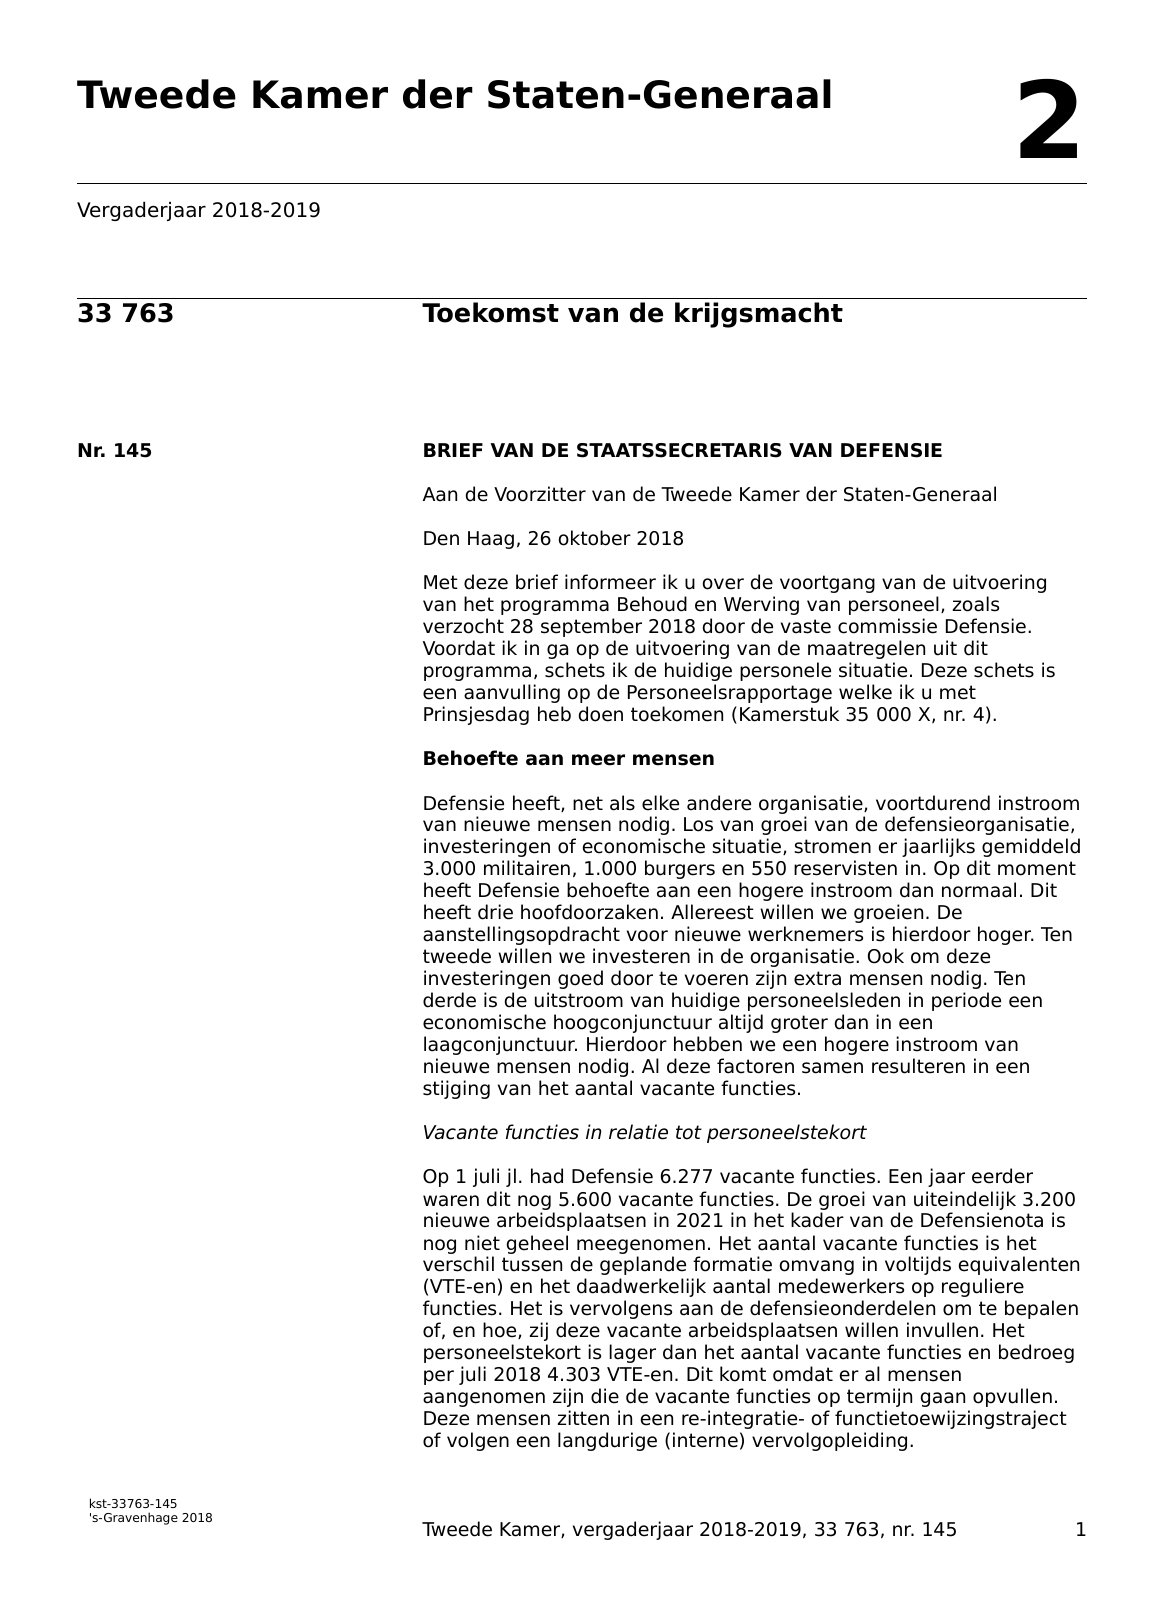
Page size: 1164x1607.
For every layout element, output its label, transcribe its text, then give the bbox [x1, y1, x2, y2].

text kst-33763-145 [88, 1497, 323, 1511]
text Aan de Voorzitter van de Tweede Kamer der Staten-Generaal [422, 484, 1087, 506]
table_cell Vergaderjaar 2018-2019 [77, 184, 1087, 298]
text Met deze brief informeer ik u over de voortgang van de uitvoering van het programma Behoud en Werving van personeel, zoals verzocht 28 september 2018 door de vaste commissie Defensie. Voordat ik in ga op de uitvoering van de maatregelen uit dit programma, schets ik de huidige personele situatie. Deze schets is een aanvulling op de Personeelsrapportage welke ik u met Prinsjesdag heb doen toekomen (Kamerstuk 35 000 X, nr. 4). [422, 572, 1087, 726]
subtitle Behoefte aan meer mensen [422, 748, 1087, 770]
text 's-Gravenhage 2018 [88, 1511, 323, 1525]
subtitle 33 763 Toekomst van de krijgsmacht [77, 299, 1087, 329]
subtitle Nr. 145 BRIEF VAN DE STAATSSECRETARIS VAN DEFENSIE [77, 440, 1087, 462]
text Defensie heeft, net als elke andere organisatie, voortdurend instroom van nieuwe mensen nodig. Los van groei van de defensieorganisatie, investeringen of economische situatie, stromen er jaarlijks gemiddeld 3.000 militairen, 1.000 burgers en 550 reservisten in. Op dit moment heeft Defensie behoefte aan een hogere instroom dan normaal. Dit heeft drie hoofdoorzaken. Allereest willen we groeien. De aanstellingsopdracht voor nieuwe werknemers is hierdoor hoger. Ten tweede willen we investeren in de organisatie. Ook om deze investeringen goed door te voeren zijn extra mensen nodig. Ten derde is de uitstroom van huidige personeelsleden in periode een economische hoogconjunctuur altijd groter dan in een laagconjunctuur. Hierdoor hebben we een hogere instroom van nieuwe mensen nodig. Al deze factoren samen resulteren in een stijging van het aantal vacante functies. [422, 792, 1087, 1100]
table_header 2 [886, 59, 1087, 183]
text Den Haag, 26 oktober 2018 [422, 528, 1087, 550]
text Op 1 juli jl. had Defensie 6.277 vacante functies. Een jaar eerder waren dit nog 5.600 vacante functies. De groei van uiteindelijk 3.200 nieuwe arbeidsplaatsen in 2021 in het kader van de Defensienota is nog niet geheel meegenomen. Het aantal vacante functies is het verschil tussen de geplande formatie omvang in voltijds equivalenten (VTE-en) en het daadwerkelijk aantal medewerkers op reguliere functies. Het is vervolgens aan de defensieonderdelen om te bepalen of, en hoe, zij deze vacante arbeidsplaatsen willen invullen. Het personeelstekort is lager dan het aantal vacante functies en bedroeg per juli 2018 4.303 VTE-en. Dit komt omdat er al mensen aangenomen zijn die de vacante functies op termijn gaan opvullen. Deze mensen zitten in een re-integratie- of functietoewijzingstraject of volgen een langdurige (interne) vervolgopleiding. [422, 1166, 1087, 1452]
subtitle Vacante functies in relatie tot personeelstekort [422, 1122, 1087, 1144]
table_header Tweede Kamer der Staten-Generaal [77, 59, 886, 183]
